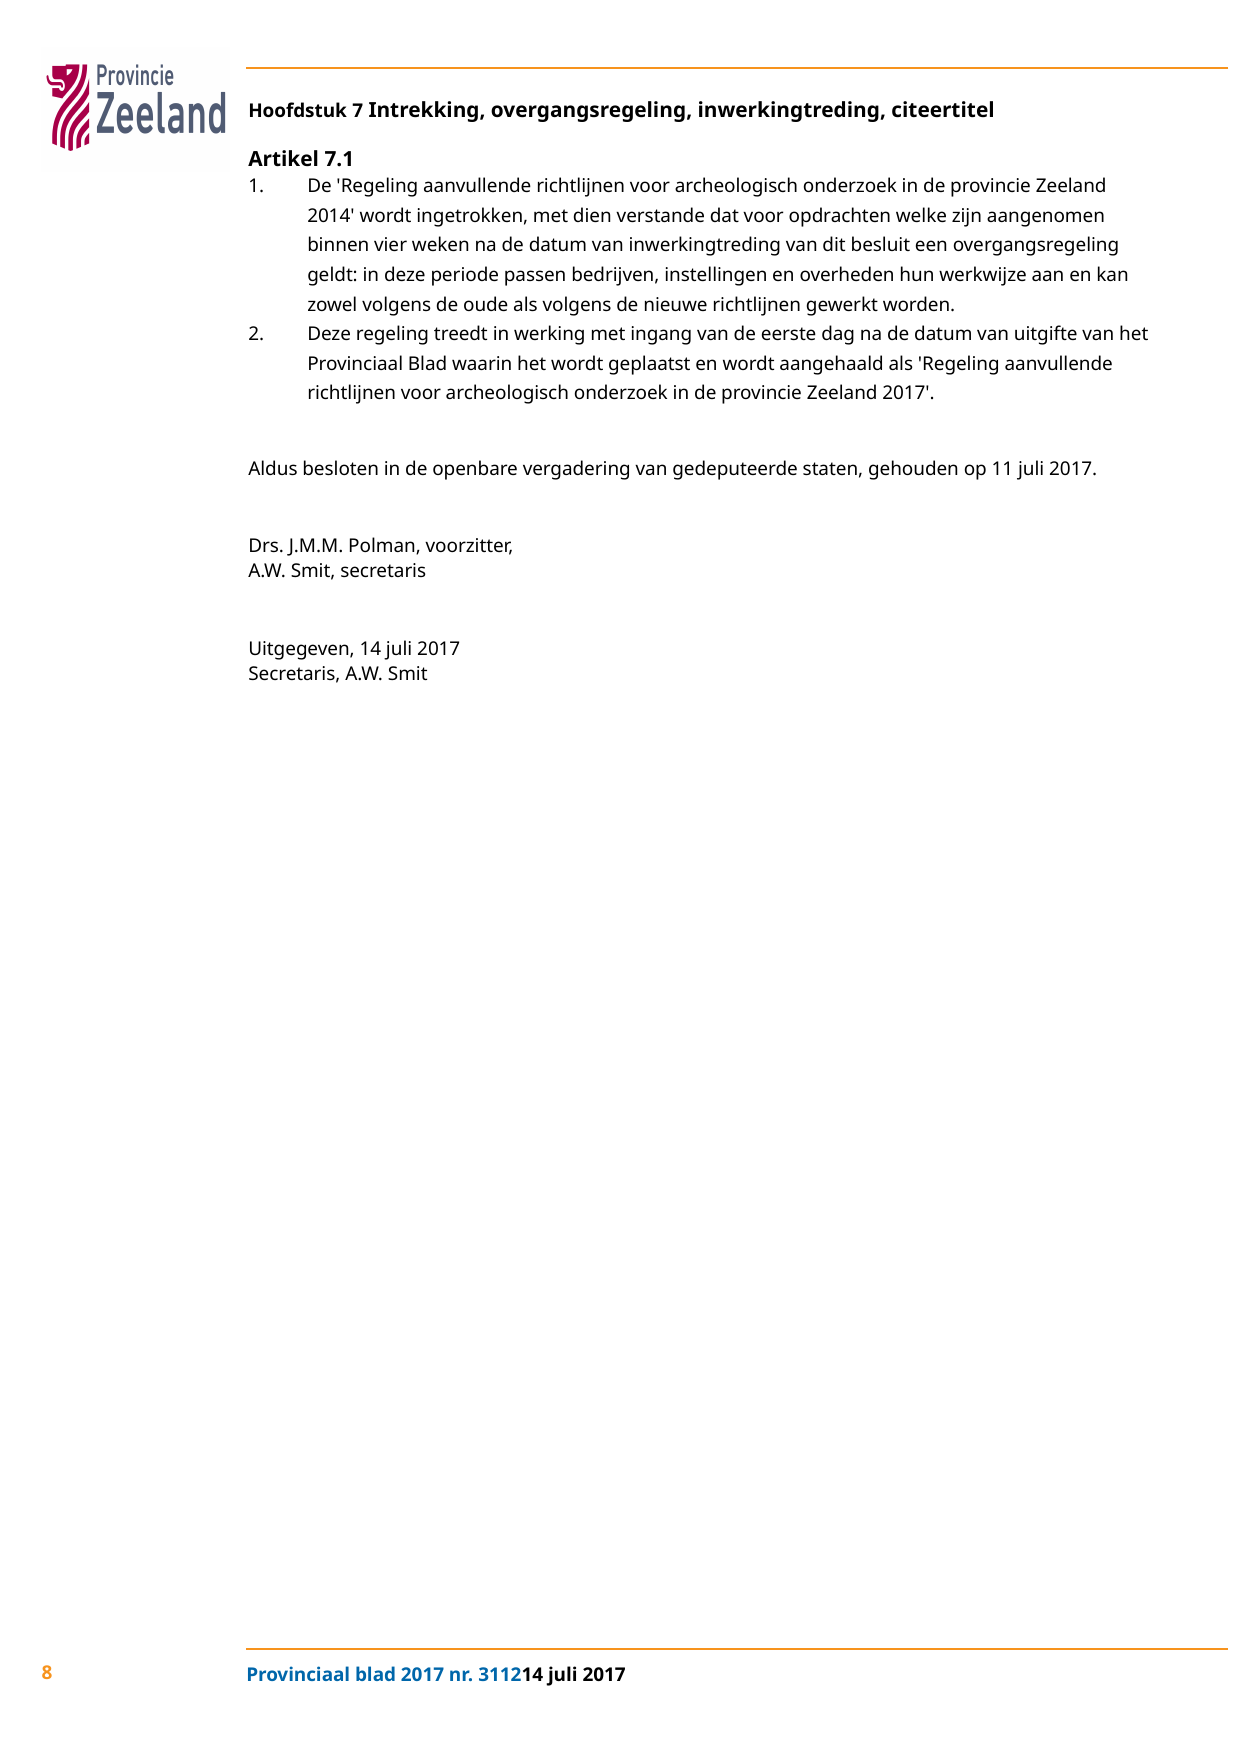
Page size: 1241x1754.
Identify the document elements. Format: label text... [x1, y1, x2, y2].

text Hoofdstuk 7 Intrekking, overgangsregeling, inwerkingtreding, citeertitel [248, 95, 1152, 123]
text Artikel 7.1 [248, 144, 1152, 172]
text Drs. J.M.M. Polman, voorzitter, [248, 532, 1152, 558]
picture [41, 47, 231, 172]
text A.W. Smit, secretaris [248, 558, 1152, 583]
text Uitgegeven, 14 juli 2017 [248, 635, 1152, 661]
text Aldus besloten in de openbare vergadering van gedeputeerde staten, gehouden op 11 juli 2017. [248, 455, 1152, 481]
text Secretaris, A.W. Smit [248, 661, 1152, 686]
list Deze regeling treedt in werking met ingang van de eerste dag na de datum van uitgifte van het Provinciaal Blad waarin het wordt geplaatst en wordt aangehaald als 'Regeling aanvullende richtlijnen voor archeologisch onderzoek in de provincie Zeeland 2017'. [248, 320, 1152, 405]
list De 'Regeling aanvullende richtlijnen voor archeologisch onderzoek in de provincie Zeeland 2014' wordt ingetrokken, met dien verstande dat voor opdrachten welke zijn aangenomen binnen vier weken na de datum van inwerkingtreding van dit besluit een overgangsregeling geldt: in deze periode passen bedrijven, instellingen en overheden hun werkwijze aan en kan zowel volgens de oude als volgens de nieuwe richtlijnen gewerkt worden. [248, 172, 1152, 317]
